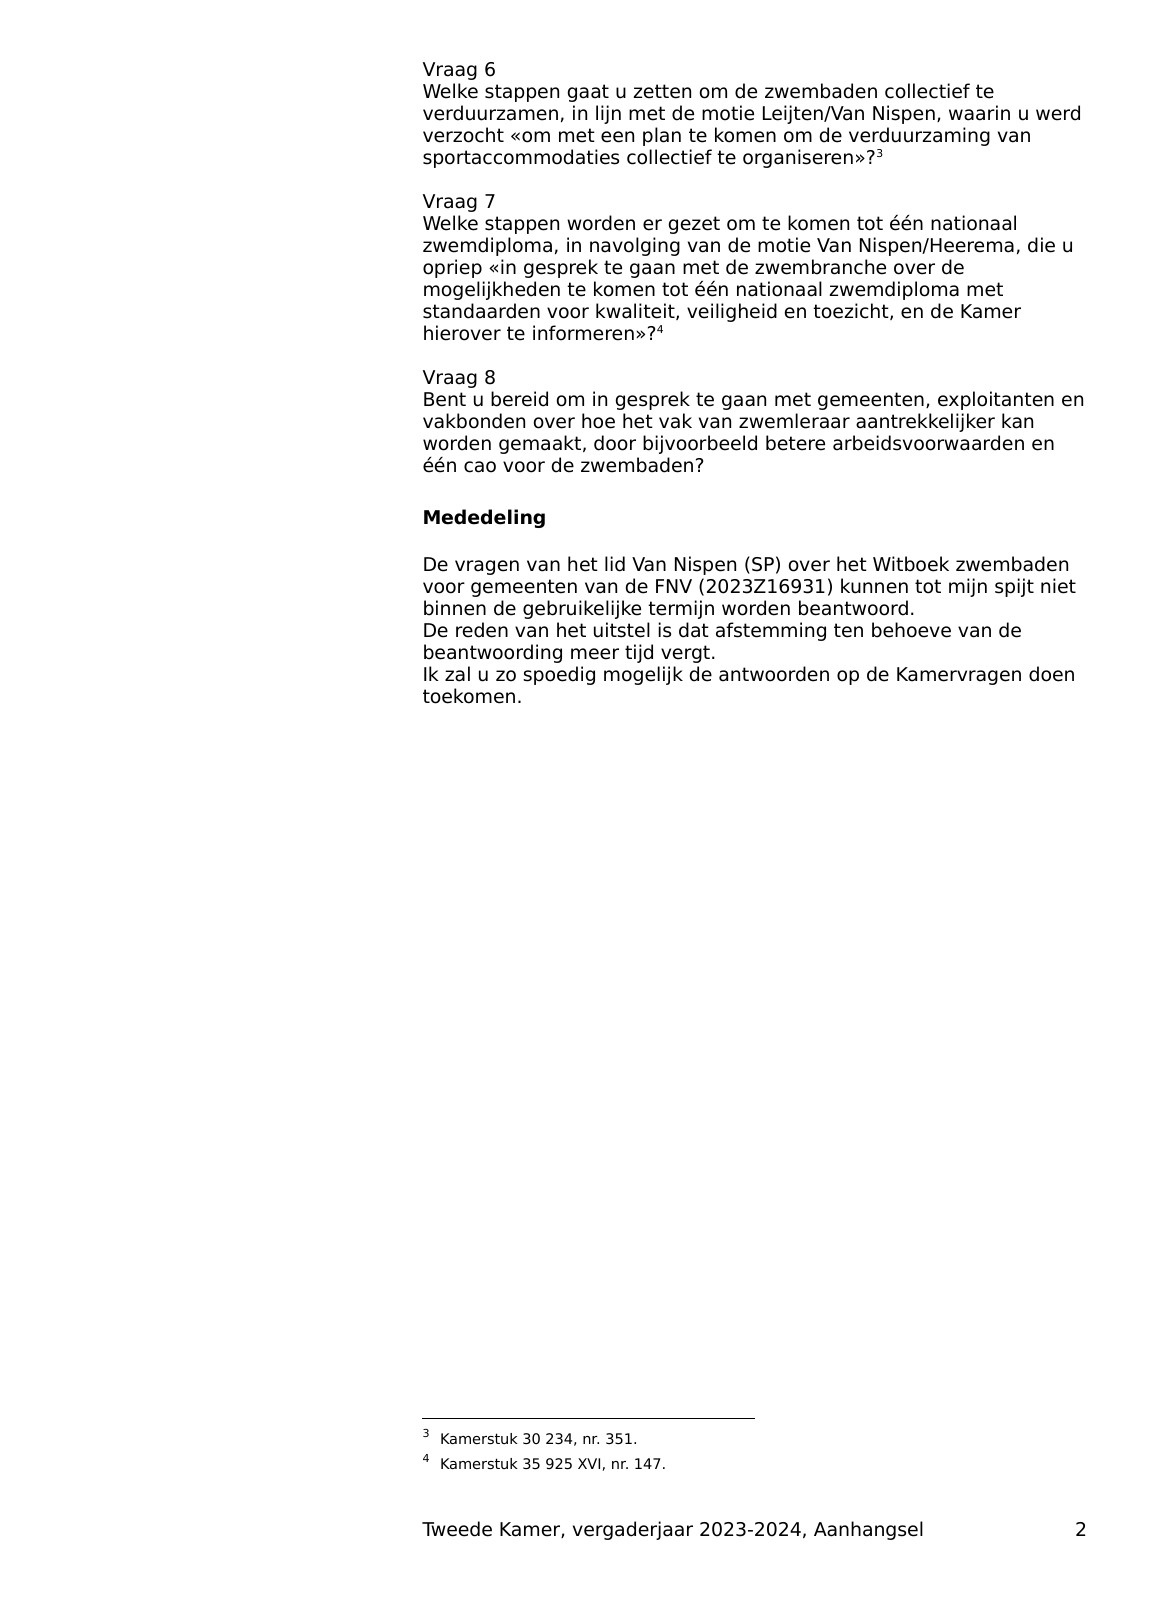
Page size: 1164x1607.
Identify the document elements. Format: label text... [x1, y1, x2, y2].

text Welke stappen gaat u zetten om de zwembaden collectief te verduurzamen, in lijn met de motie Leijten/Van Nispen, waarin u werd verzocht «om met een plan te komen om de verduurzaming van sportaccommodaties collectief te organiseren»? [422, 81, 1087, 169]
text De vragen van het lid Van Nispen (SP) over het Witboek zwembaden voor gemeenten van de FNV (2023Z16931) kunnen tot mijn spijt niet binnen de gebruikelijke termijn worden beantwoord. [422, 554, 1087, 620]
text De reden van het uitstel is dat afstemming ten behoeve van de beantwoording meer tijd vergt. [422, 620, 1087, 664]
text Vraag 6 [422, 59, 1087, 81]
subtitle Mededeling [422, 507, 1087, 529]
text Ik zal u zo spoedig mogelijk de antwoorden op de Kamervragen doen toekomen. [422, 664, 1087, 708]
text Bent u bereid om in gesprek te gaan met gemeenten, exploitanten en vakbonden over hoe het vak van zwemleraar aantrekkelijker kan worden gemaakt, door bijvoorbeeld betere arbeidsvoorwaarden en één cao voor de zwembaden? [422, 389, 1087, 477]
text Vraag 7 [422, 191, 1087, 213]
text Kamerstuk 35 925 XVI, nr. 147. [422, 1452, 1087, 1474]
text Welke stappen worden er gezet om te komen tot één nationaal zwemdiploma, in navolging van de motie Van Nispen/Heerema, die u opriep «in gesprek te gaan met de zwembranche over de mogelijkheden te komen tot één nationaal zwemdiploma met standaarden voor kwaliteit, veiligheid en toezicht, en de Kamer hierover te informeren»? [422, 213, 1087, 345]
text Vraag 8 [422, 367, 1087, 389]
text Kamerstuk 30 234, nr. 351. [422, 1427, 1087, 1449]
